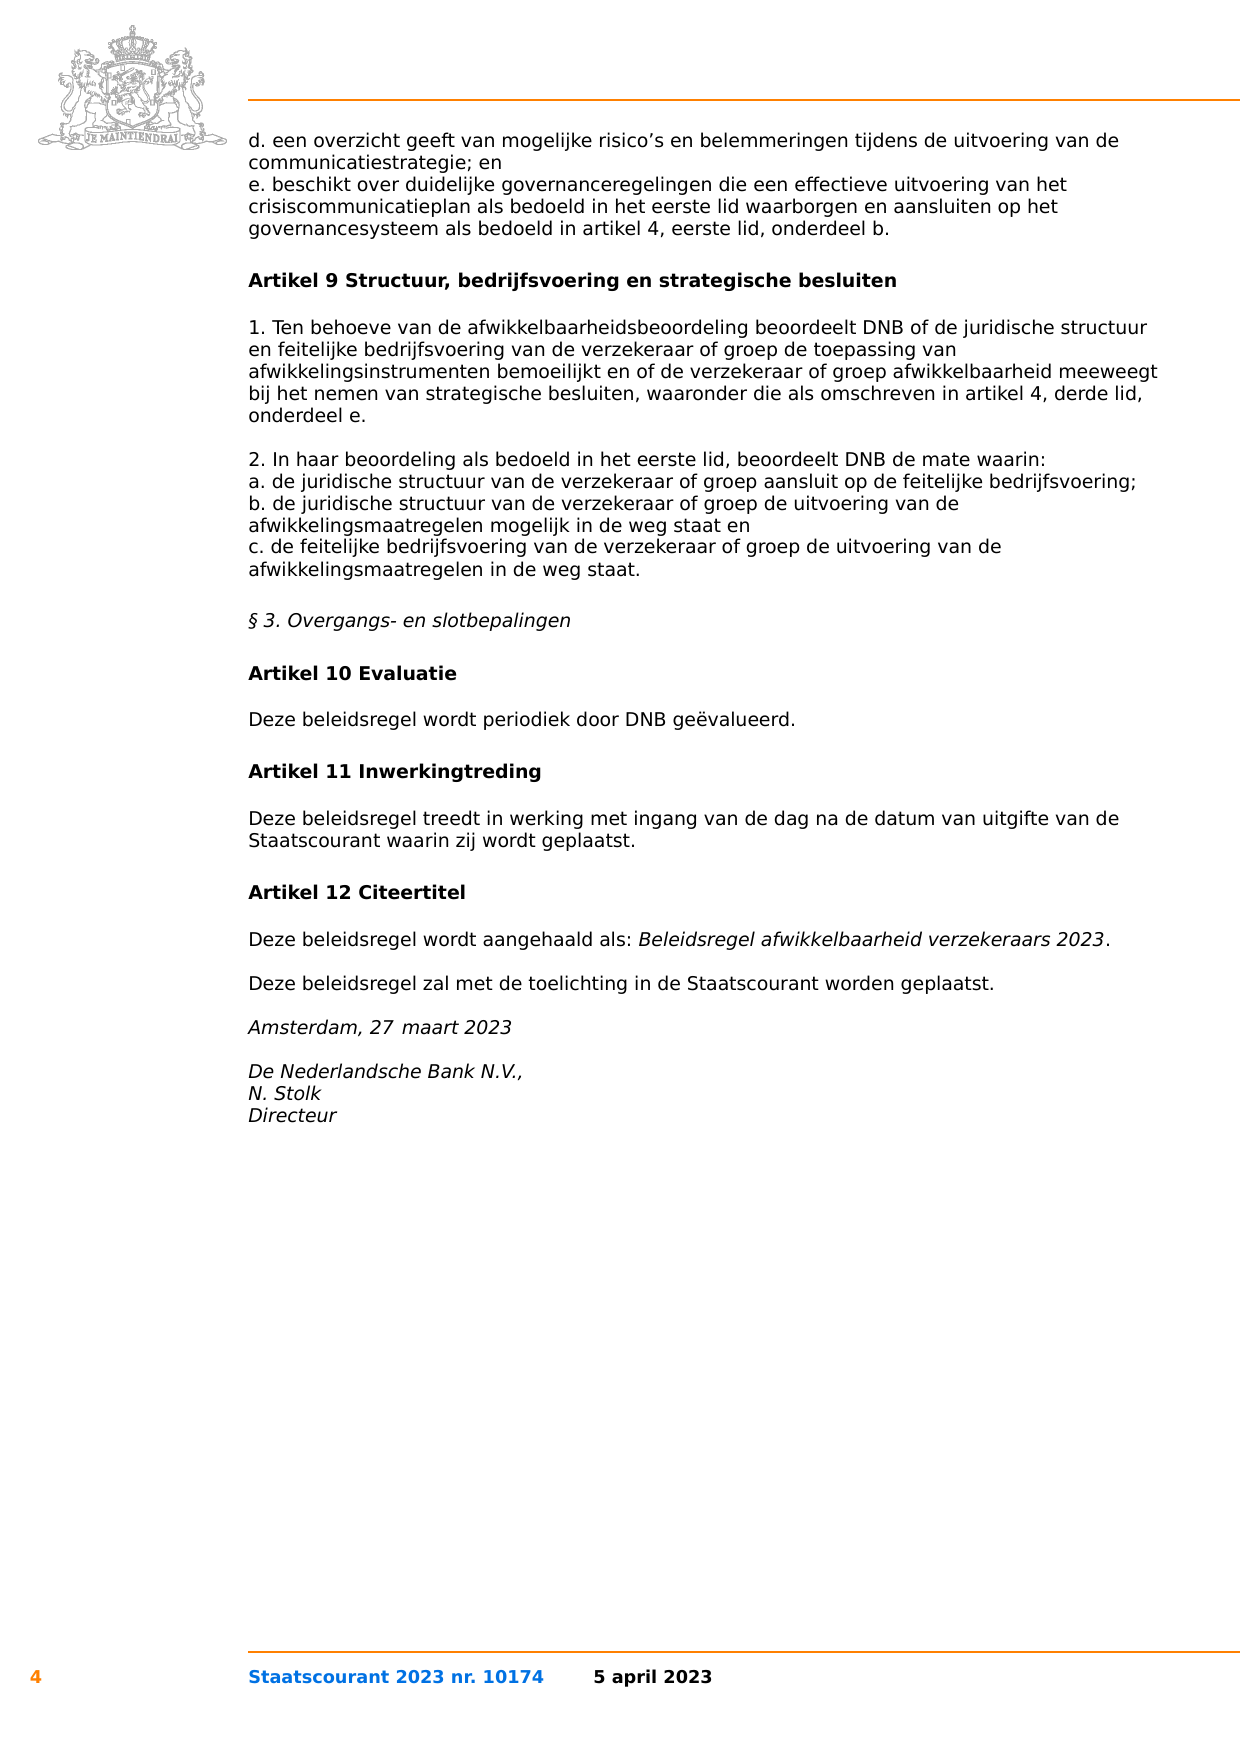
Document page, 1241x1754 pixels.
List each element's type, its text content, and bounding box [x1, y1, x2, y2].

text De Nederlandsche Bank N.V., N. Stolk Directeur [248, 1061, 1163, 1127]
text Deze beleidsregel wordt periodiek door DNB geëvalueerd. [248, 709, 1163, 731]
text Deze beleidsregel treedt in werking met ingang van de dag na de datum van uitgifte van de Staatscourant waarin zij wordt geplaatst. [248, 808, 1163, 852]
text d. een overzicht geeft van mogelijke risico’s en belemmeringen tijdens de uitvoering van de communicatiestrategie; en [248, 130, 1163, 174]
text c. de feitelijke bedrijfsvoering van de verzekeraar of groep de uitvoering van de afwikkelingsmaatregelen in de weg staat. [248, 536, 1163, 580]
text Amsterdam, 27 maart 2023 [248, 1017, 1163, 1039]
subtitle § 3. Overgangs- en slotbepalingen [248, 610, 1163, 632]
subtitle Artikel 9 Structuur, bedrijfsvoering en strategische besluiten [248, 270, 1163, 292]
text e. beschikt over duidelijke governanceregelingen die een effectieve uitvoering van het crisiscommunicatieplan als bedoeld in het eerste lid waarborgen en aansluiten op het governancesysteem als bedoeld in artikel 4, eerste lid, onderdeel b. [248, 174, 1163, 240]
text 2. In haar beoordeling als bedoeld in het eerste lid, beoordeelt DNB de mate waarin: [248, 448, 1163, 471]
text Deze beleidsregel zal met de toelichting in de Staatscourant worden geplaatst. [248, 973, 1163, 995]
subtitle Artikel 11 Inwerkingtreding [248, 761, 1163, 783]
text 1. Ten behoeve van de afwikkelbaarheidsbeoordeling beoordeelt DNB of de juridische structuur en feitelijke bedrijfsvoering van de verzekeraar of groep de toepassing van afwikkelingsinstrumenten bemoeilijkt en of de verzekeraar of groep afwikkelbaarheid meeweegt bij het nemen van strategische besluiten, waaronder die als omschreven in artikel 4, derde lid, onderdeel e. [248, 317, 1163, 427]
picture [38, 25, 227, 150]
text a. de juridische structuur van de verzekeraar of groep aansluit op de feitelijke bedrijfsvoering; [248, 471, 1163, 492]
text Deze beleidsregel wordt aangehaald als: Beleidsregel afwikkelbaarheid verzekeraars 2023. [248, 929, 1163, 951]
text b. de juridische structuur van de verzekeraar of groep de uitvoering van de afwikkelingsmaatregelen mogelijk in de weg staat en [248, 492, 1163, 536]
subtitle Artikel 10 Evaluatie [248, 662, 1163, 684]
subtitle Artikel 12 Citeertitel [248, 882, 1163, 904]
